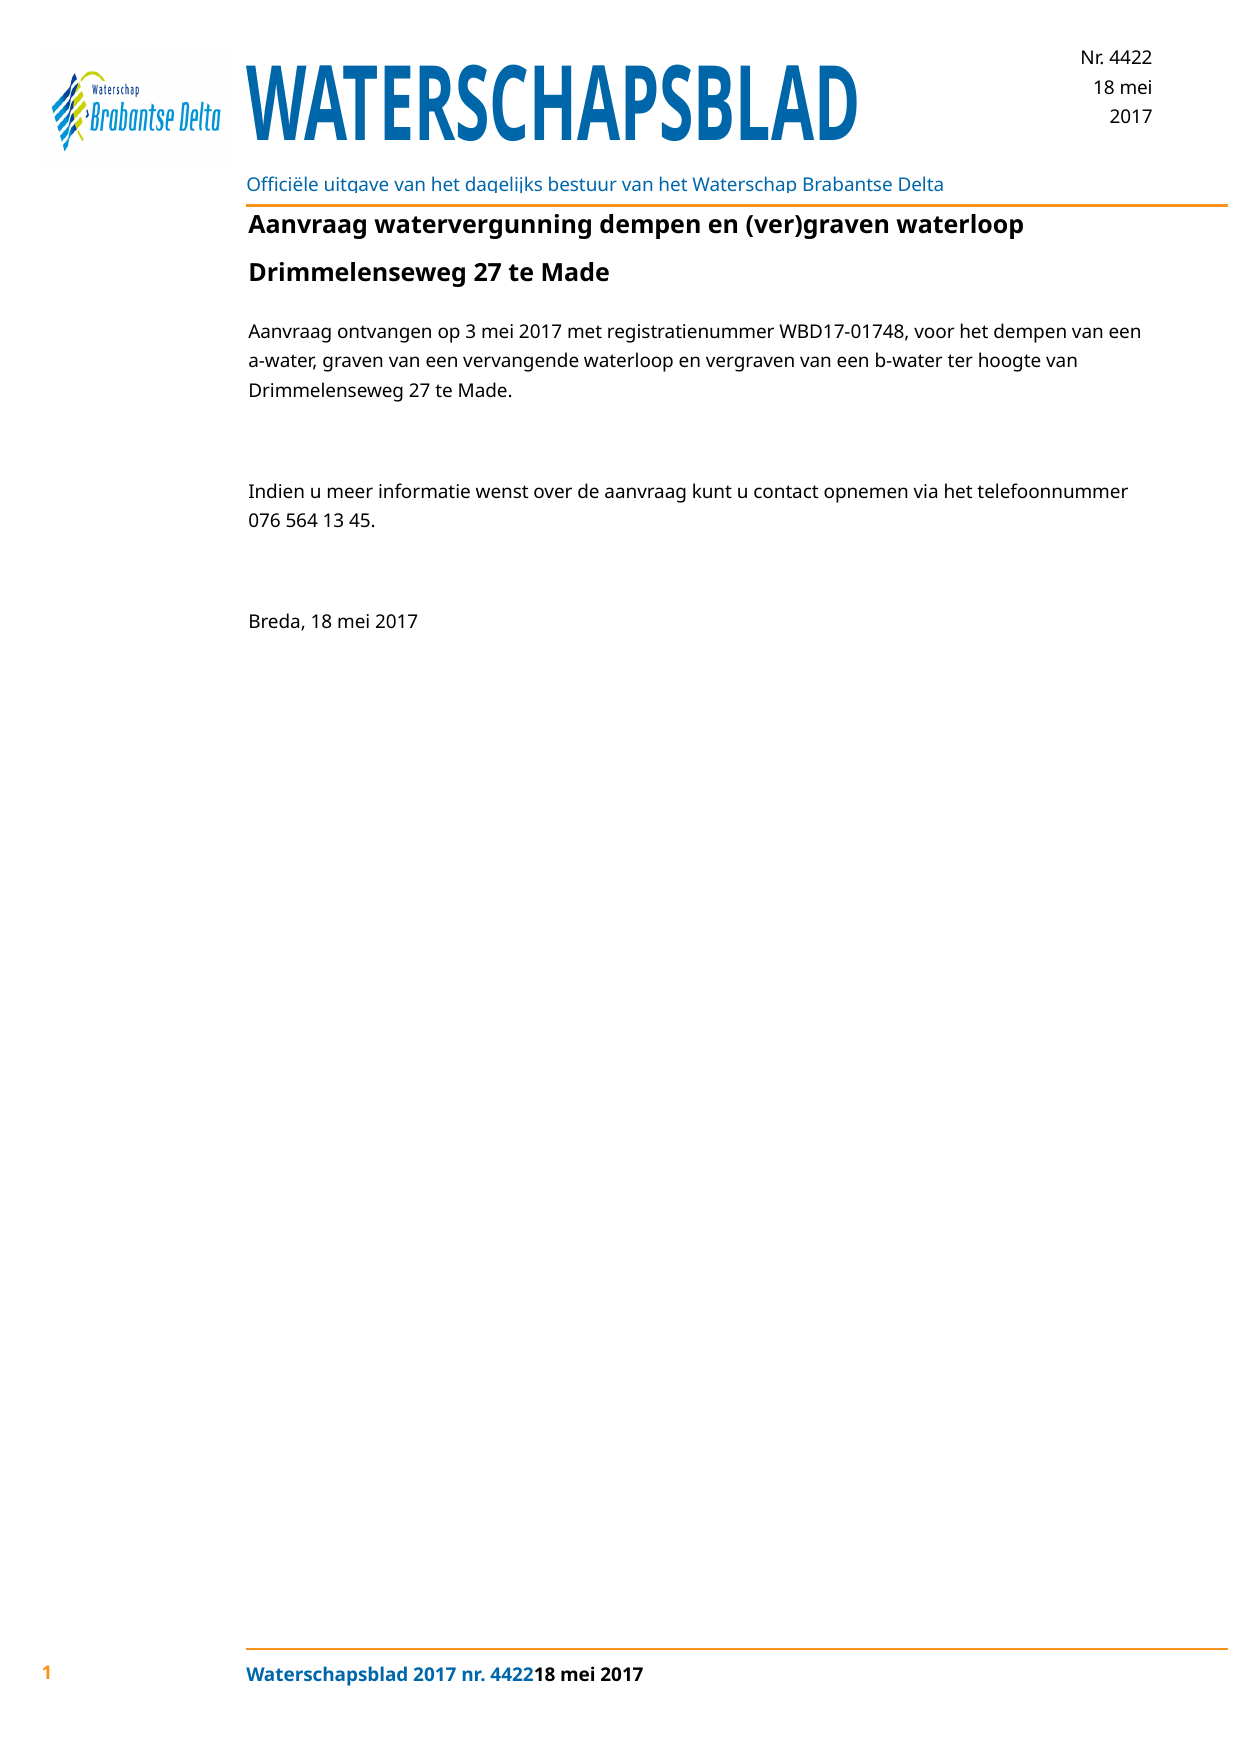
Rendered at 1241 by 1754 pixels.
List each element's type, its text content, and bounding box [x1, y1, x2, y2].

picture [41, 47, 231, 172]
text Aanvraag watervergunning dempen en (ver)graven waterloop Drimmelenseweg 27 te Made [248, 207, 1152, 288]
text Aanvraag ontvangen op 3 mei 2017 met registratienummer WBD17-01748, voor het dempen van een a-water, graven van een vervangende waterloop en vergraven van een b-water ter hoogte van Drimmelenseweg 27 te Made. [248, 318, 1152, 403]
text Indien u meer informatie wenst over de aanvraag kunt u contact opnemen via het telefoonnummer 076 564 13 45. [248, 478, 1152, 533]
text Breda, 18 mei 2017 [248, 608, 1152, 634]
